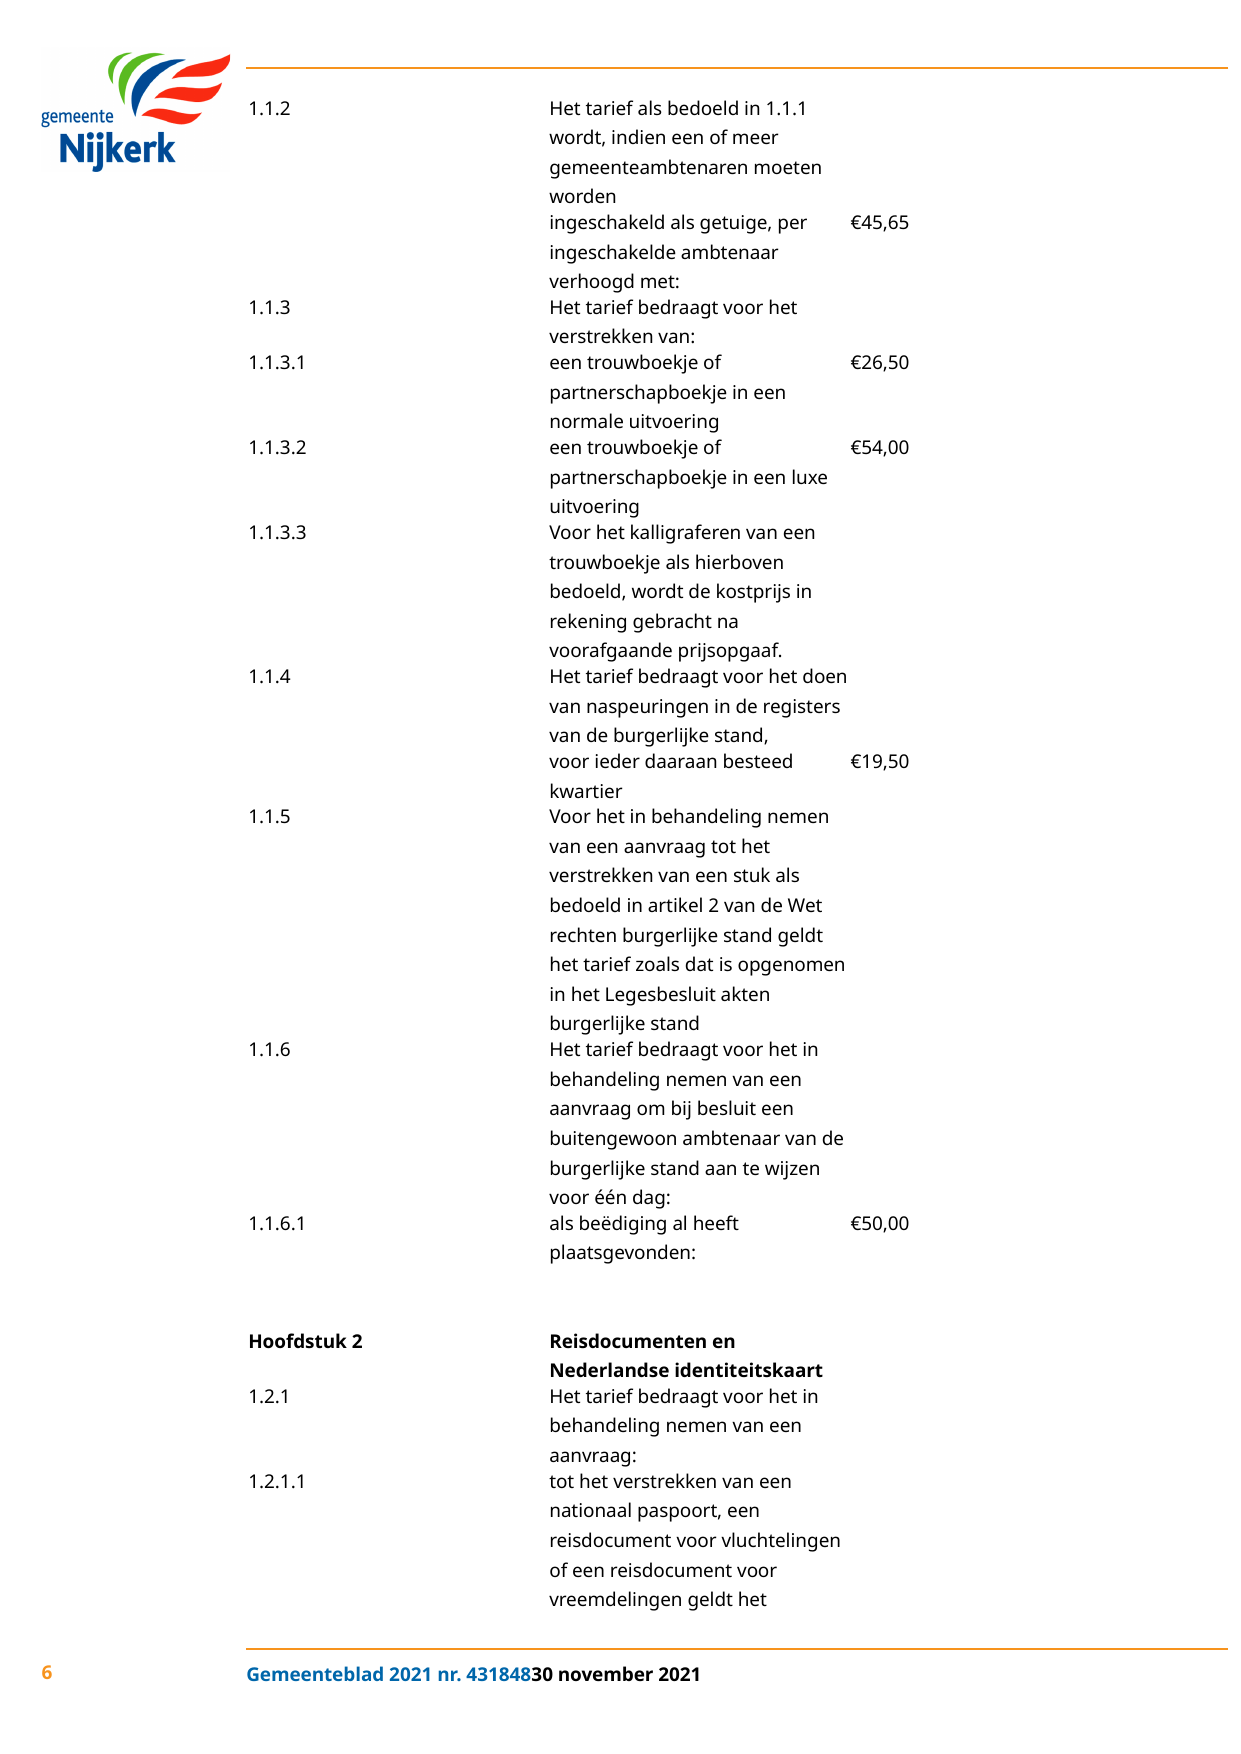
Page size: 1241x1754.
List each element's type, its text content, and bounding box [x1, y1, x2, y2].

table_cell [850, 1383, 1152, 1468]
table_cell 1.1.4 [248, 663, 549, 748]
table_cell [850, 804, 1152, 1036]
table_cell Het tarief bedraagt voor het in behandeling nemen van een aanvraag: [549, 1383, 850, 1468]
table_cell 1.1.2 [248, 95, 549, 209]
table_cell Het tarief bedraagt voor het doen van naspeuringen in de registers van de burgerlijke stand, [549, 663, 850, 748]
table_cell 1.1.5 [248, 804, 549, 1036]
table_cell [850, 95, 1152, 209]
table_cell [850, 294, 1152, 349]
table_cell ingeschakeld als getuige, per ingeschakelde ambtenaar verhoogd met: [549, 209, 850, 294]
table_cell [850, 1468, 1152, 1612]
table_cell Het tarief als bedoeld in 1.1.1 wordt, indien een of meer gemeenteambtenaren moeten worden [549, 95, 850, 209]
table_cell 1.1.3.1 [248, 350, 549, 434]
table_cell 1.1.3.3 [248, 519, 549, 663]
table_cell Voor het kalligraferen van een trouwboekje als hierboven bedoeld, wordt de kostprijs in rekening gebracht na voorafgaande prijsopgaaf. [549, 519, 850, 663]
table_cell €26,50 [850, 350, 1152, 434]
table_cell [248, 748, 549, 803]
table_cell 1.1.6 [248, 1036, 549, 1210]
table_cell een trouwboekje of partnerschapboekje in een luxe uitvoering [549, 434, 850, 519]
table_cell €54,00 [850, 434, 1152, 519]
table_cell voor ieder daaraan besteed kwartier [549, 748, 850, 803]
picture [41, 47, 231, 172]
table_cell 1.1.6.1 [248, 1210, 549, 1265]
table_cell [850, 1036, 1152, 1210]
table_cell [248, 209, 549, 294]
table_cell [850, 663, 1152, 748]
table_cell als beëdiging al heeft plaatsgevonden: [549, 1210, 850, 1265]
table_cell Het tarief bedraagt voor het verstrekken van: [549, 294, 850, 349]
table_cell tot het verstrekken van een nationaal paspoort, een reisdocument voor vluchtelingen of een reisdocument voor vreemdelingen geldt het [549, 1468, 850, 1612]
table_cell Het tarief bedraagt voor het in behandeling nemen van een aanvraag om bij besluit een buitengewoon ambtenaar van de burgerlijke stand aan te wijzen voor één dag: [549, 1036, 850, 1210]
table_cell een trouwboekje of partnerschapboekje in een normale uitvoering [549, 350, 850, 434]
table_cell 1.1.3.2 [248, 434, 549, 519]
table_cell 1.2.1.1 [248, 1468, 549, 1612]
table_header [850, 1328, 1152, 1383]
table_cell €45,65 [850, 209, 1152, 294]
table_header Reisdocumenten en Nederlandse identiteitskaart [549, 1328, 850, 1383]
table_cell Voor het in behandeling nemen van een aanvraag tot het verstrekken van een stuk als bedoeld in artikel 2 van de Wet rechten burgerlijke stand geldt het tarief zoals dat is opgenomen in het Legesbesluit akten burgerlijke stand [549, 804, 850, 1036]
table_cell 1.2.1 [248, 1383, 549, 1468]
table_header Hoofdstuk 2 [248, 1328, 549, 1383]
table_cell [850, 519, 1152, 663]
table_cell €50,00 [850, 1210, 1152, 1265]
table_cell 1.1.3 [248, 294, 549, 349]
table_cell €19,50 [850, 748, 1152, 803]
